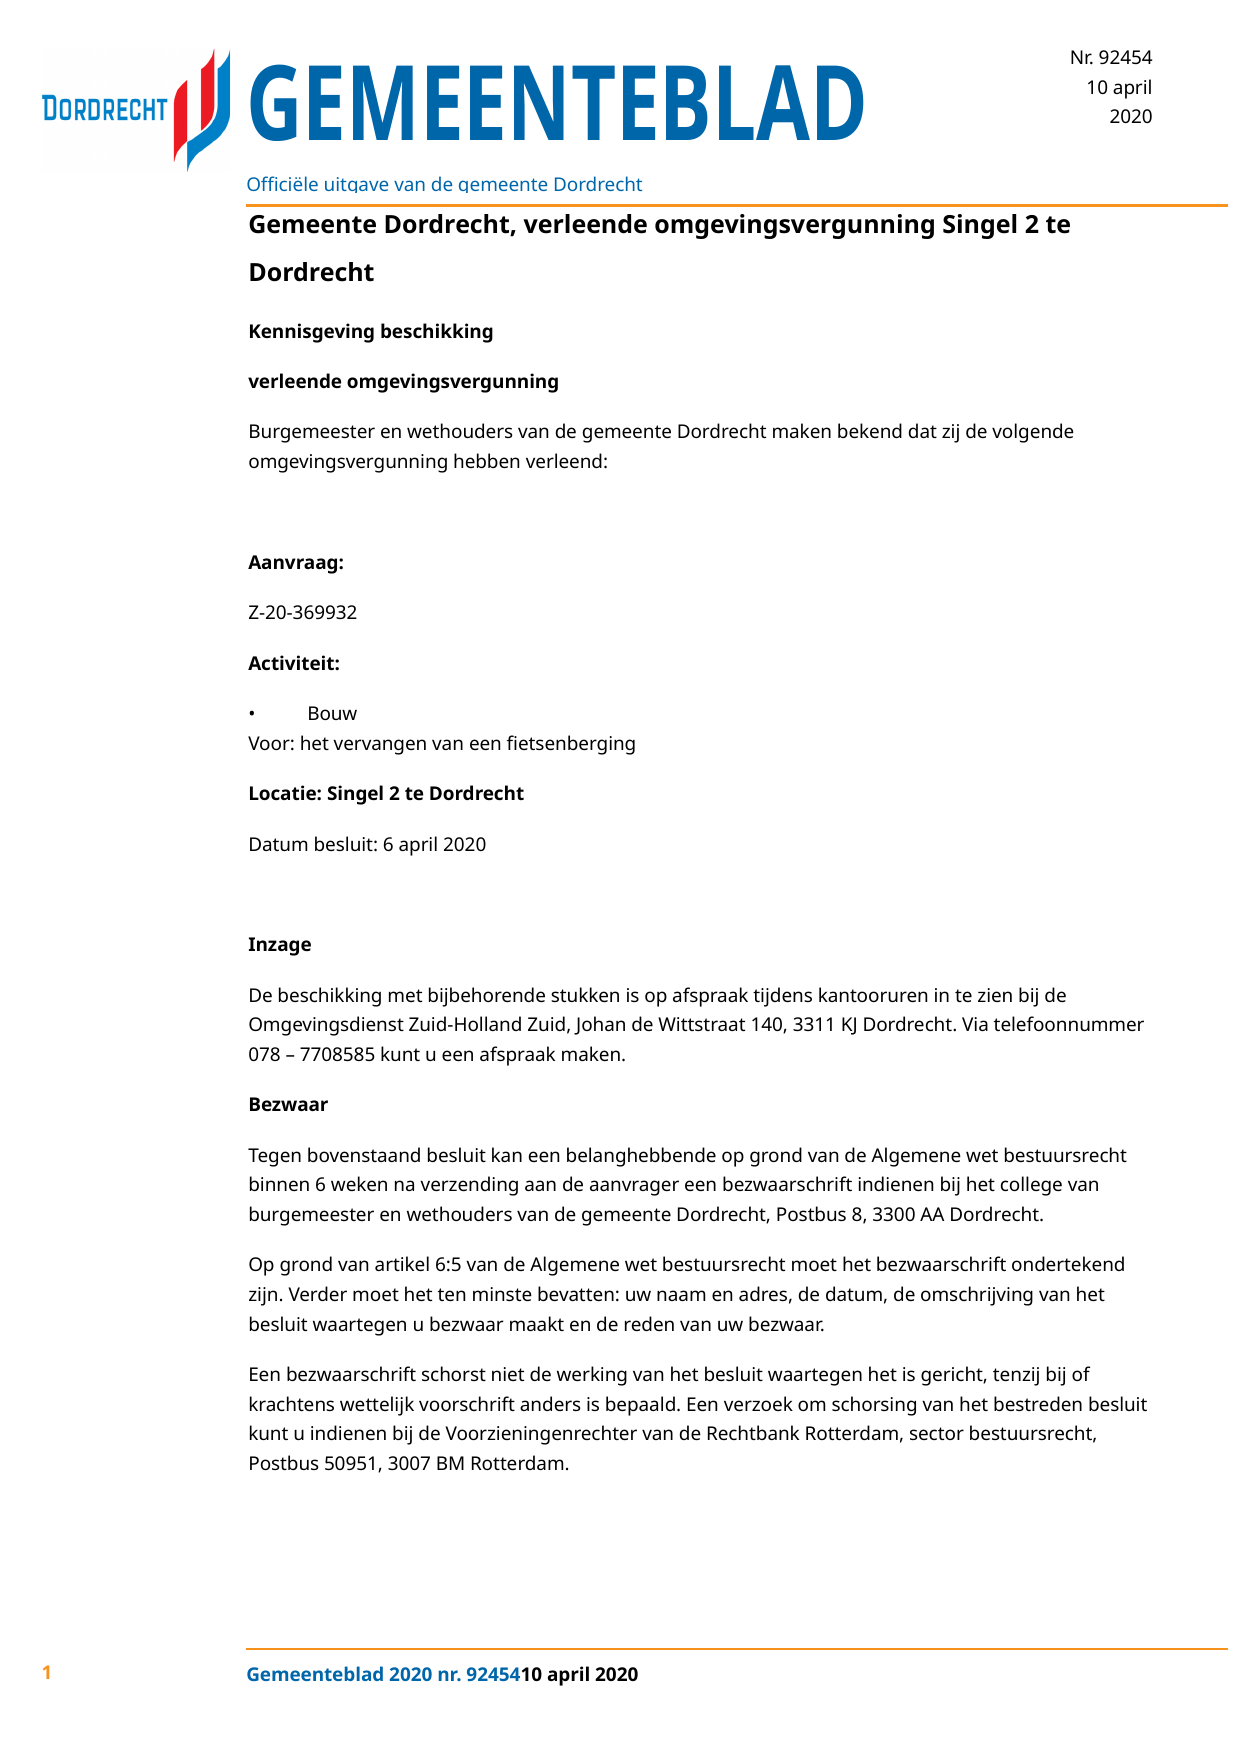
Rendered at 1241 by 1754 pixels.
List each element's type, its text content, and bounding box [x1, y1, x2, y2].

text Een bezwaarschrift schorst niet de werking van het besluit waartegen het is gericht, tenzij bij of krachtens wettelijk voorschrift anders is bepaald. Een verzoek om schorsing van het bestreden besluit kunt u indienen bij de Voorzieningenrechter van de Rechtbank Rotterdam, sector bestuursrecht, Postbus 50951, 3007 BM Rotterdam. [248, 1361, 1152, 1476]
text Burgemeester en wethouders van de gemeente Dordrecht maken bekend dat zij de volgende omgevingsvergunning hebben verleend: [248, 419, 1152, 474]
text Aanvraag: [248, 549, 1152, 575]
text Gemeente Dordrecht, verleende omgevingsvergunning Singel 2 te Dordrecht [248, 207, 1152, 288]
text Op grond van artikel 6:5 van de Algemene wet bestuursrecht moet het bezwaarschrift ondertekend zijn. Verder moet het ten minste bevatten: uw naam en adres, de datum, de omschrijving van het besluit waartegen u bezwaar maakt en de reden van uw bezwaar. [248, 1252, 1152, 1337]
list Bouw [248, 700, 1152, 726]
text Activiteit: [248, 650, 1152, 676]
picture [41, 47, 231, 172]
text Locatie: Singel 2 te Dordrecht [248, 780, 1152, 806]
text Tegen bovenstaand besluit kan een belanghebbende op grond van de Algemene wet bestuursrecht binnen 6 weken na verzending aan de aanvrager een bezwaarschrift indienen bij het college van burgemeester en wethouders van de gemeente Dordrecht, Postbus 8, 3300 AA Dordrecht. [248, 1142, 1152, 1227]
text Inzage [248, 932, 1152, 957]
text Bezwaar [248, 1092, 1152, 1117]
text Datum besluit: 6 april 2020 [248, 831, 1152, 857]
text Kennisgeving beschikking [248, 318, 1152, 344]
text Z-20-369932 [248, 599, 1152, 625]
text De beschikking met bijbehorende stukken is op afspraak tijdens kantooruren in te zien bij de Omgevingsdienst Zuid-Holland Zuid, Johan de Wittstraat 140, 3311 KJ Dordrecht. Via telefoonnummer 078 – 7708585 kunt u een afspraak maken. [248, 982, 1152, 1067]
text Voor: het vervangen van een fietsenberging [248, 730, 1152, 756]
text verleende omgevingsvergunning [248, 368, 1152, 394]
